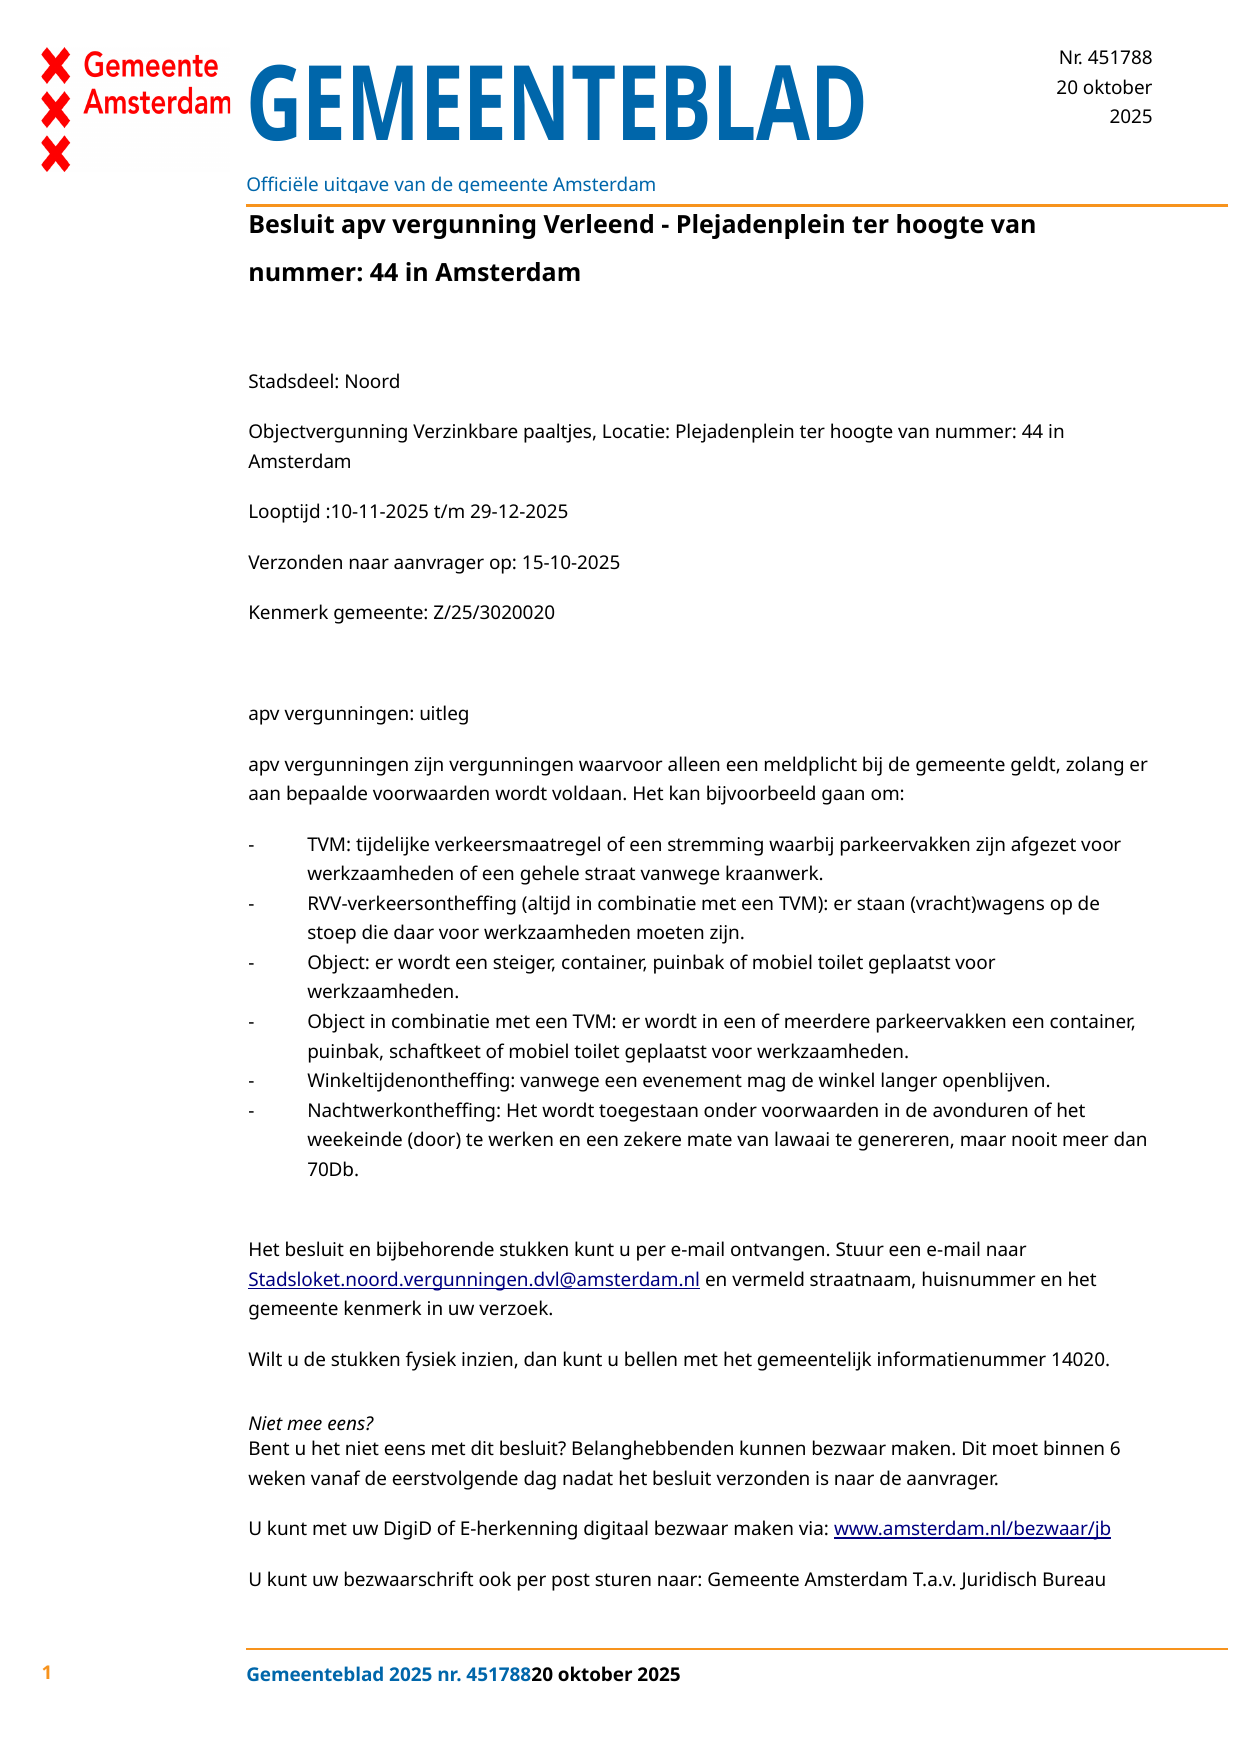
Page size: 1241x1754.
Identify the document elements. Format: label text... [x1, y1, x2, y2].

text Het besluit en bijbehorende stukken kunt u per e-mail ontvangen. Stuur een e-mail naar Stadsloket.noord.vergunningen.dvl@amsterdam.nl en vermeld straatnaam, huisnummer en het gemeente kenmerk in uw verzoek. [248, 1236, 1152, 1321]
text apv vergunningen: uitleg [248, 700, 1152, 726]
list RVV-verkeersontheffing (altijd in combinatie met een TVM): er staan (vracht)wagens op de stoep die daar voor werkzaamheden moeten zijn. [248, 890, 1152, 945]
picture [41, 47, 231, 172]
text U kunt met uw DigiD of E-herkenning digitaal bezwaar maken via: www.amsterdam.nl/bezwaar/jb [248, 1516, 1152, 1541]
text Verzonden naar aanvrager op: 15-10-2025 [248, 549, 1152, 575]
text Stadsdeel: Noord [248, 368, 1152, 394]
list Object: er wordt een steiger, container, puinbak of mobiel toilet geplaatst voor werkzaamheden. [248, 949, 1152, 1004]
list Nachtwerkontheffing: Het wordt toegestaan onder voorwaarden in de avonduren of het weekeinde (door) te werken en een zekere mate van lawaai te genereren, maar nooit meer dan 70Db. [248, 1097, 1152, 1182]
list TVM: tijdelijke verkeersmaatregel of een stremming waarbij parkeervakken zijn afgezet voor werkzaamheden of een gehele straat vanwege kraanwerk. [248, 831, 1152, 886]
list Object in combinatie met een TVM: er wordt in een of meerdere parkeervakken een container, puinbak, schaftkeet of mobiel toilet geplaatst voor werkzaamheden. [248, 1008, 1152, 1064]
text Niet mee eens? [248, 1410, 1152, 1436]
text Objectvergunning Verzinkbare paaltjes, Locatie: Plejadenplein ter hoogte van nummer: 44 in Amsterdam [248, 419, 1152, 474]
text Besluit apv vergunning Verleend - Plejadenplein ter hoogte van nummer: 44 in Amsterdam [248, 207, 1152, 288]
text apv vergunningen zijn vergunningen waarvoor alleen een meldplicht bij de gemeente geldt, zolang er aan bepaalde voorwaarden wordt voldaan. Het kan bijvoorbeeld gaan om: [248, 751, 1152, 806]
list Winkeltijdenontheffing: vanwege een evenement mag de winkel langer openblijven. [248, 1067, 1152, 1093]
text Bent u het niet eens met dit besluit? Belanghebbenden kunnen bezwaar maken. Dit moet binnen 6 weken vanaf de eerstvolgende dag nadat het besluit verzonden is naar de aanvrager. [248, 1436, 1152, 1491]
text Wilt u de stukken fysiek inzien, dan kunt u bellen met het gemeentelijk informatienummer 14020. [248, 1346, 1152, 1372]
text Kenmerk gemeente: Z/25/3020020 [248, 599, 1152, 625]
text U kunt uw bezwaarschrift ook per post sturen naar: Gemeente Amsterdam T.a.v. Juridisch Bureau [248, 1566, 1152, 1592]
text Looptijd :10-11-2025 t/m 29-12-2025 [248, 499, 1152, 524]
